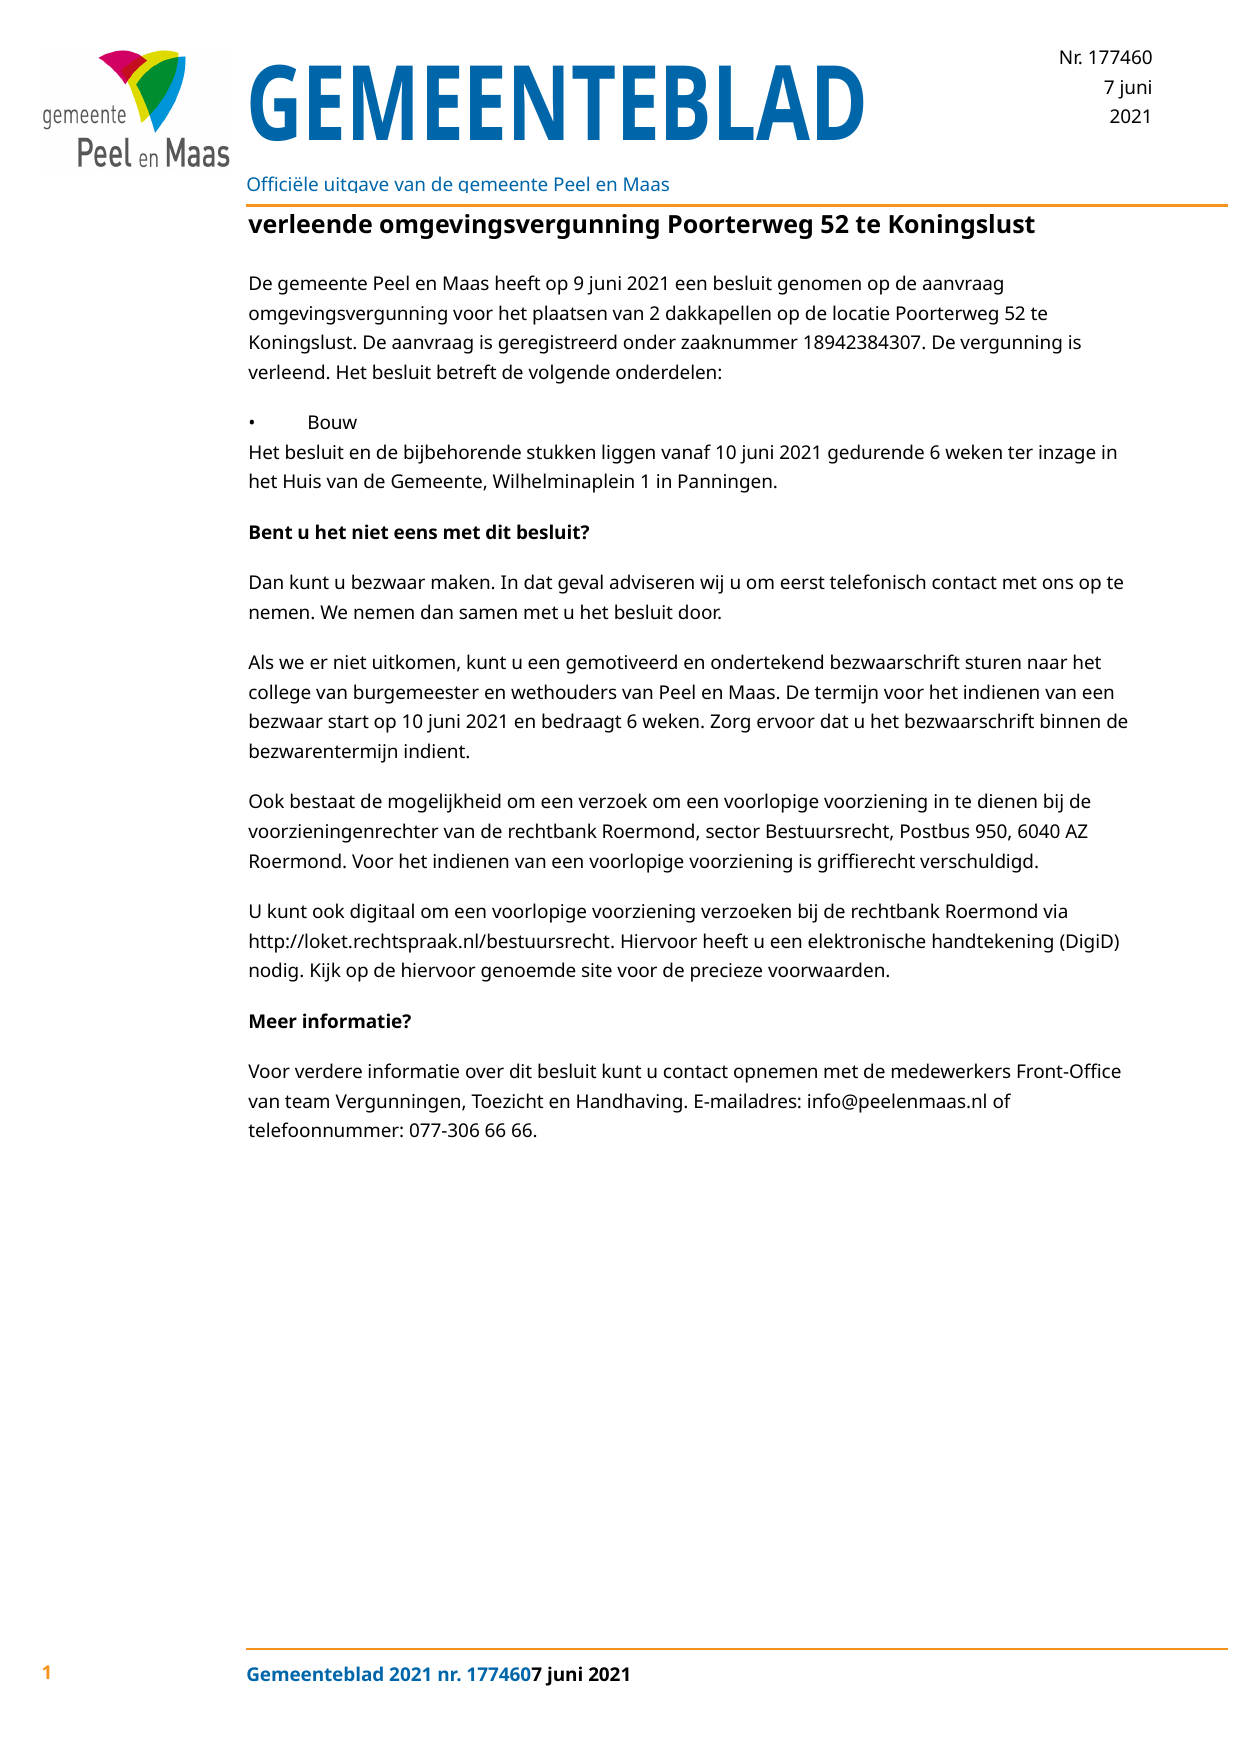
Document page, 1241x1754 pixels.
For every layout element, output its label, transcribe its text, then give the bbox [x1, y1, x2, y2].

picture [41, 47, 231, 172]
text Ook bestaat de mogelijkheid om een verzoek om een voorlopige voorziening in te dienen bij de voorzieningenrechter van de rechtbank Roermond, sector Bestuursrecht, Postbus 950, 6040 AZ Roermond. Voor het indienen van een voorlopige voorziening is griffierecht verschuldigd. [248, 789, 1152, 873]
text Bent u het niet eens met dit besluit? [248, 519, 1152, 545]
text Dan kunt u bezwaar maken. In dat geval adviseren wij u om eerst telefonisch contact met ons op te nemen. We nemen dan samen met u het besluit door. [248, 569, 1152, 625]
text Meer informatie? [248, 1008, 1152, 1033]
text verleende omgevingsvergunning Poorterweg 52 te Koningslust [248, 207, 1152, 241]
text U kunt ook digitaal om een voorlopige voorziening verzoeken bij de rechtbank Roermond via http://loket.rechtspraak.nl/bestuursrecht. Hiervoor heeft u een elektronische handtekening (DigiD) nodig. Kijk op de hiervoor genoemde site voor de precieze voorwaarden. [248, 898, 1152, 983]
text Het besluit en de bijbehorende stukken liggen vanaf 10 juni 2021 gedurende 6 weken ter inzage in het Huis van de Gemeente, Wilhelminaplein 1 in Panningen. [248, 439, 1152, 494]
text De gemeente Peel en Maas heeft op 9 juni 2021 een besluit genomen op de aanvraag omgevingsvergunning voor het plaatsen van 2 dakkapellen op de locatie Poorterweg 52 te Koningslust. De aanvraag is geregistreerd onder zaaknummer 18942384307. De vergunning is verleend. Het besluit betreft de volgende onderdelen: [248, 270, 1152, 385]
text Voor verdere informatie over dit besluit kunt u contact opnemen met de medewerkers Front-Office van team Vergunningen, Toezicht en Handhaving. E-mailadres: info@peelenmaas.nl of telefoonnummer: 077-306 66 66. [248, 1058, 1152, 1143]
text Als we er niet uitkomen, kunt u een gemotiveerd en ondertekend bezwaarschrift sturen naar het college van burgemeester en wethouders van Peel en Maas. De termijn voor het indienen van een bezwaar start op 10 juni 2021 en bedraagt 6 weken. Zorg ervoor dat u het bezwaarschrift binnen de bezwarentermijn indient. [248, 649, 1152, 764]
list Bouw [248, 409, 1152, 435]
